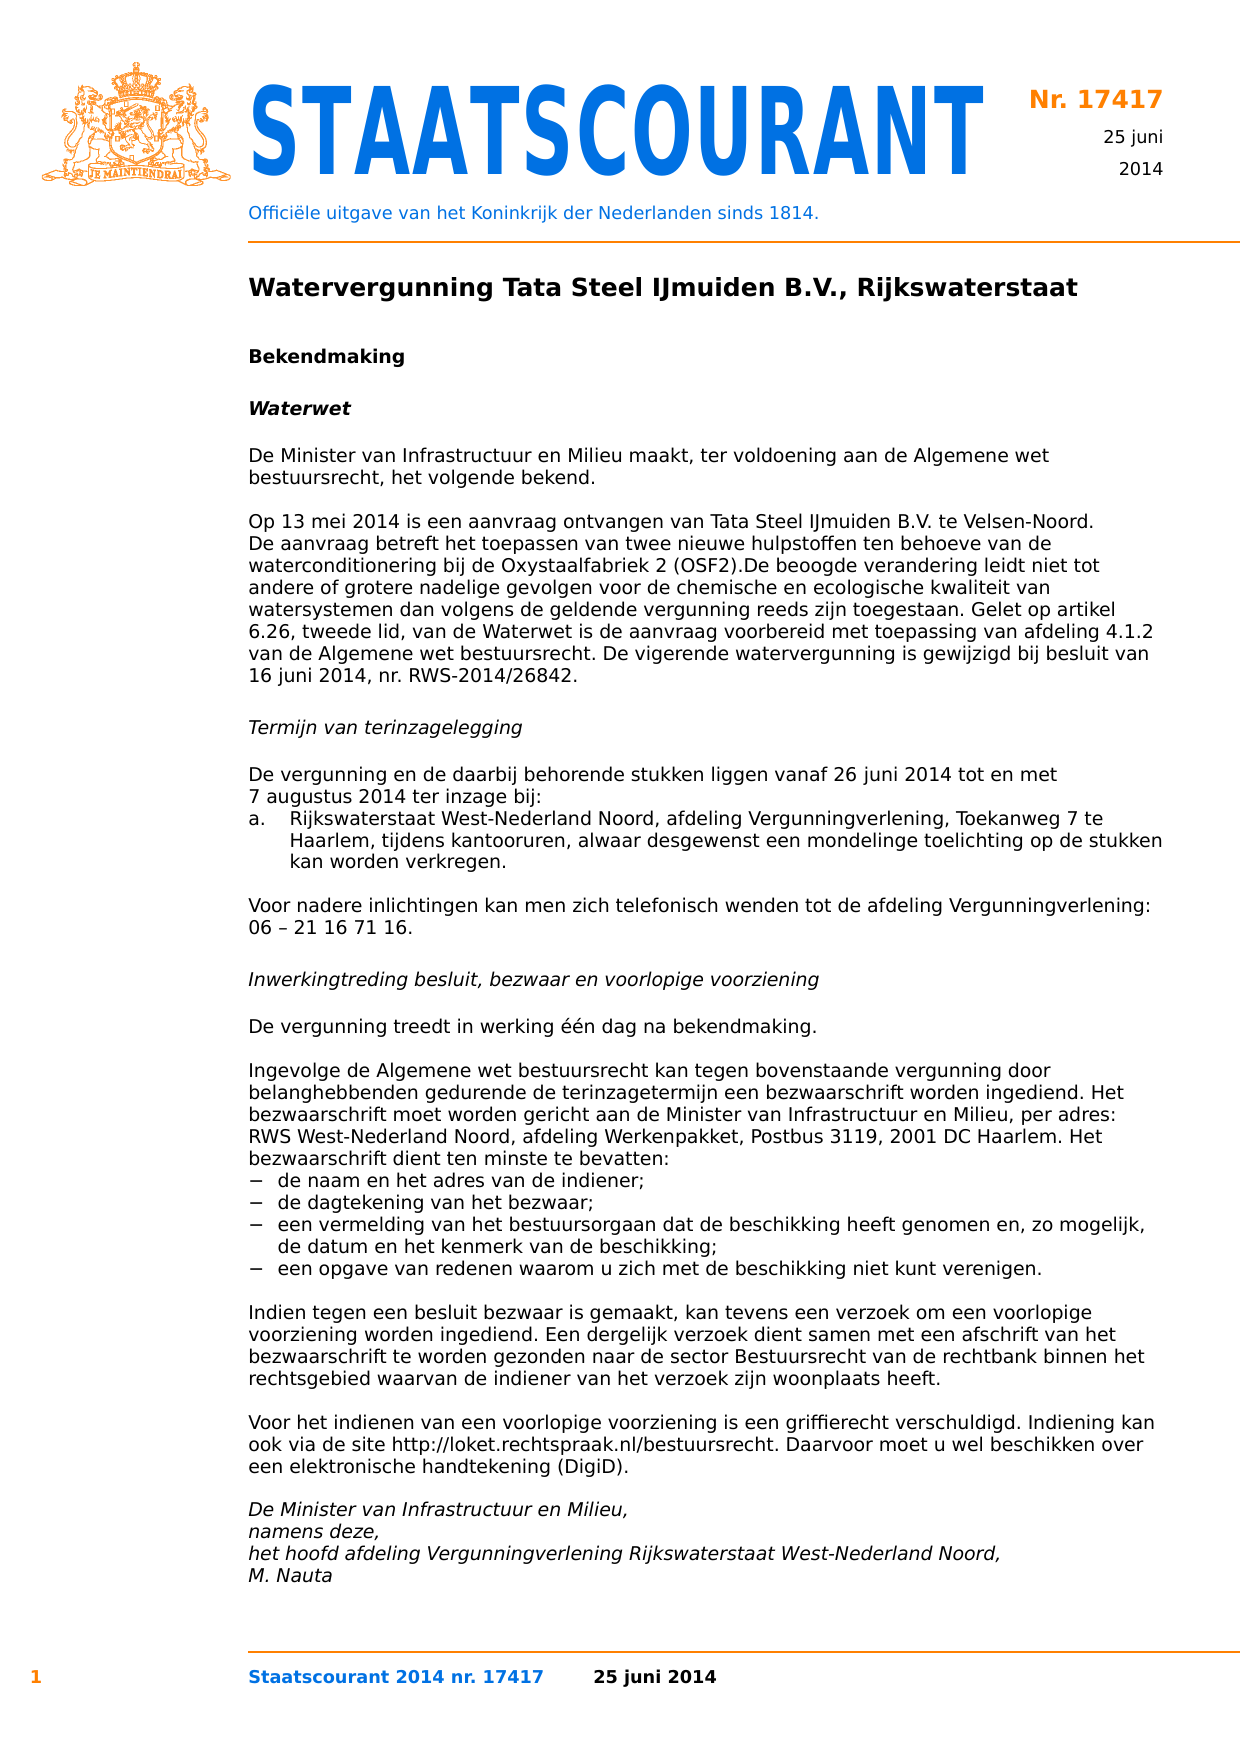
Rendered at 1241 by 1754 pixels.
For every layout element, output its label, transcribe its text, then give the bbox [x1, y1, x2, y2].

text a. Rijkswaterstaat West-Nederland Noord, afdeling Vergunningverlening, Toekanweg 7 te Haarlem, tijdens kantooruren, alwaar desgewenst een mondelinge toelichting op de stukken kan worden verkregen. [248, 807, 1163, 873]
text De Minister van Infrastructuur en Milieu, namens deze, het hoofd afdeling Vergunningverlening Rijkswaterstaat West-Nederland Noord, M. Nauta [248, 1499, 1163, 1587]
subtitle Inwerkingtreding besluit, bezwaar en voorlopige voorziening [248, 969, 1163, 991]
text Voor nadere inlichtingen kan men zich telefonisch wenden tot de afdeling Vergunningverlening: 06 – 21 16 71 16. [248, 895, 1163, 939]
table_header Nr. 17417 [998, 62, 1240, 121]
table_header STAATSCOURANT [248, 62, 998, 203]
subtitle Waterwet [248, 398, 1163, 420]
text Indien tegen een besluit bezwaar is gemaakt, kan tevens een verzoek om een voorlopige voorziening worden ingediend. Een dergelijk verzoek dient samen met een afschrift van het bezwaarschrift te worden gezonden naar de sector Bestuursrecht van de rechtbank binnen het rechtsgebied waarvan de indiener van het verzoek zijn woonplaats heeft. [248, 1302, 1163, 1390]
text Op 13 mei 2014 is een aanvraag ontvangen van Tata Steel IJmuiden B.V. te Velsen-Noord. [248, 511, 1163, 533]
text De Minister van Infrastructuur en Milieu maakt, ter voldoening aan de Algemene wet bestuursrecht, het volgende bekend. [248, 445, 1163, 489]
text − de naam en het adres van de indiener; [248, 1170, 1163, 1192]
subtitle Watervergunning Tata Steel IJmuiden B.V., Rijkswaterstaat [248, 273, 1163, 302]
text Ingevolge de Algemene wet bestuursrecht kan tegen bovenstaande vergunning door belanghebbenden gedurende de terinzagetermijn een bezwaarschrift worden ingediend. Het bezwaarschrift moet worden gericht aan de Minister van Infrastructuur en Milieu, per adres: RWS West-Nederland Noord, afdeling Werkenpakket, Postbus 3119, 2001 DC Haarlem. Het bezwaarschrift dient ten minste te bevatten: [248, 1060, 1163, 1170]
table_cell 2014 [998, 153, 1240, 203]
text Voor het indienen van een voorlopige voorziening is een griffierecht verschuldigd. Indiening kan ook via de site http://loket.rechtspraak.nl/bestuursrecht. Daarvoor moet u wel beschikken over een elektronische handtekening (DigiD). [248, 1412, 1163, 1477]
subtitle Termijn van terinzagelegging [248, 717, 1163, 738]
table_cell 25 juni [998, 121, 1240, 153]
picture [41, 62, 231, 186]
text − een vermelding van het bestuursorgaan dat de beschikking heeft genomen en, zo mogelijk, de datum en het kenmerk van de beschikking; [248, 1214, 1163, 1258]
text De aanvraag betreft het toepassen van twee nieuwe hulpstoffen ten behoeve van de waterconditionering bij de Oxystaalfabriek 2 (OSF2).De beoogde verandering leidt niet tot andere of grotere nadelige gevolgen voor de chemische en ecologische kwaliteit van watersystemen dan volgens de geldende vergunning reeds zijn toegestaan. Gelet op artikel 6.26, tweede lid, van de Waterwet is de aanvraag voorbereid met toepassing van afdeling 4.1.2 van de Algemene wet bestuursrecht. De vigerende watervergunning is gewijzigd bij besluit van 16 juni 2014, nr. RWS-2014/26842. [248, 533, 1163, 687]
text De vergunning treedt in werking één dag na bekendmaking. [248, 1016, 1163, 1038]
text De vergunning en de daarbij behorende stukken liggen vanaf 26 juni 2014 tot en met 7 augustus 2014 ter inzage bij: [248, 763, 1163, 807]
table_cell Officiële uitgave van het Koninkrijk der Nederlanden sinds 1814. [248, 203, 1240, 241]
text − een opgave van redenen waarom u zich met de beschikking niet kunt verenigen. [248, 1258, 1163, 1280]
subtitle Bekendmaking [248, 346, 1163, 368]
table_header [25, 62, 248, 241]
text − de dagtekening van het bezwaar; [248, 1192, 1163, 1214]
